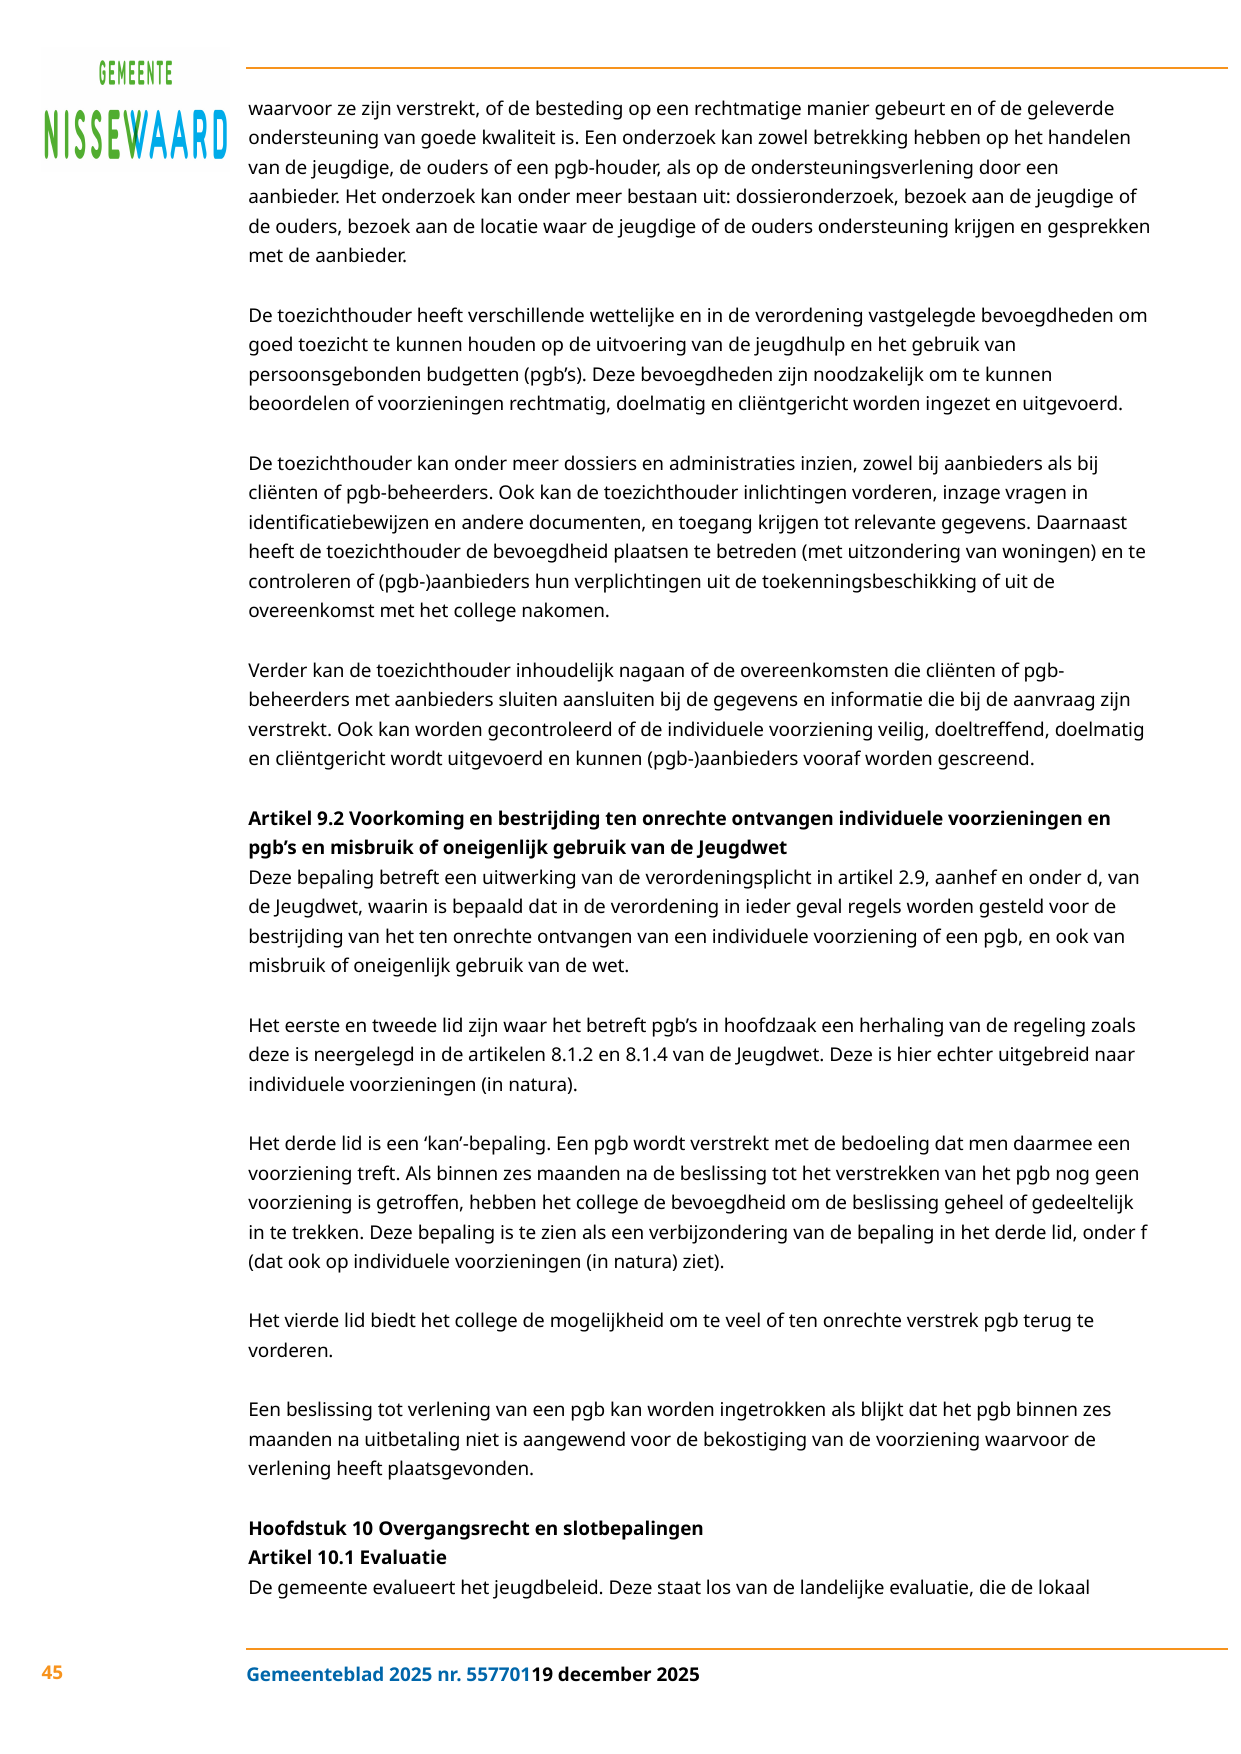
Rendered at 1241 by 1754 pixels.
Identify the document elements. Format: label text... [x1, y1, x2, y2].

text Artikel 9.2 Voorkoming en bestrijding ten onrechte ontvangen individuele voorzieningen en pgb’s en misbruik of oneigenlijk gebruik van de Jeugdwet [248, 805, 1152, 860]
text Het eerste en tweede lid zijn waar het betreft pgb’s in hoofdzaak een herhaling van de regeling zoals deze is neergelegd in de artikelen 8.1.2 en 8.1.4 van de Jeugdwet. Deze is hier echter uitgebreid naar individuele voorzieningen (in natura). [248, 1012, 1152, 1097]
text De toezichthouder kan onder meer dossiers en administraties inzien, zowel bij aanbieders als bij cliënten of pgb-beheerders. Ook kan de toezichthouder inlichtingen vorderen, inzage vragen in identificatiebewijzen en andere documenten, en toegang krijgen tot relevante gegevens. Daarnaast heeft de toezichthouder de bevoegdheid plaatsen te betreden (met uitzondering van woningen) en te controleren of (pgb-)aanbieders hun verplichtingen uit de toekenningsbeschikking of uit de overeenkomst met het college nakomen. [248, 450, 1152, 623]
text Hoofdstuk 10 Overgangsrecht en slotbepalingen [248, 1515, 1152, 1541]
text Het vierde lid biedt het college de mogelijkheid om te veel of ten onrechte verstrek pgb terug te vorderen. [248, 1308, 1152, 1363]
picture [41, 47, 231, 172]
text Artikel 10.1 Evaluatie [248, 1544, 1152, 1570]
text Verder kan de toezichthouder inhoudelijk nagaan of de overeenkomsten die cliënten of pgb-beheerders met aanbieders sluiten aansluiten bij de gegevens en informatie die bij de aanvraag zijn verstrekt. Ook kan worden gecontroleerd of de individuele voorziening veilig, doeltreffend, doelmatig en cliëntgericht wordt uitgevoerd en kunnen (pgb-)aanbieders vooraf worden gescreend. [248, 657, 1152, 771]
text Deze bepaling betreft een uitwerking van de verordeningsplicht in artikel 2.9, aanhef en onder d, van de Jeugdwet, waarin is bepaald dat in de verordening in ieder geval regels worden gesteld voor de bestrijding van het ten onrechte ontvangen van een individuele voorziening of een pgb, en ook van misbruik of oneigenlijk gebruik van de wet. [248, 864, 1152, 978]
text De toezichthouder heeft verschillende wettelijke en in de verordening vastgelegde bevoegdheden om goed toezicht te kunnen houden op de uitvoering van de jeugdhulp en het gebruik van persoonsgebonden budgetten (pgb’s). Deze bevoegdheden zijn noodzakelijk om te kunnen beoordelen of voorzieningen rechtmatig, doelmatig en cliëntgericht worden ingezet en uitgevoerd. [248, 302, 1152, 416]
text De gemeente evalueert het jeugdbeleid. Deze staat los van de landelijke evaluatie, die de lokaal [248, 1574, 1152, 1600]
text Het derde lid is een ‘kan’-bepaling. Een pgb wordt verstrekt met de bedoeling dat men daarmee een voorziening treft. Als binnen zes maanden na de beslissing tot het verstrekken van het pgb nog geen voorziening is getroffen, hebben het college de bevoegdheid om de beslissing geheel of gedeeltelijk in te trekken. Deze bepaling is te zien als een verbijzondering van de bepaling in het derde lid, onder f (dat ook op individuele voorzieningen (in natura) ziet). [248, 1130, 1152, 1274]
text Een beslissing tot verlening van een pgb kan worden ingetrokken als blijkt dat het pgb binnen zes maanden na uitbetaling niet is aangewend voor de bekostiging van de voorziening waarvoor de verlening heeft plaatsgevonden. [248, 1396, 1152, 1481]
text waarvoor ze zijn verstrekt, of de besteding op een rechtmatige manier gebeurt en of de geleverde ondersteuning van goede kwaliteit is. Een onderzoek kan zowel betrekking hebben op het handelen van de jeugdige, de ouders of een pgb-houder, als op de ondersteuningsverlening door een aanbieder. Het onderzoek kan onder meer bestaan uit: dossieronderzoek, bezoek aan de jeugdige of de ouders, bezoek aan de locatie waar de jeugdige of de ouders ondersteuning krijgen en gesprekken met de aanbieder. [248, 95, 1152, 268]
